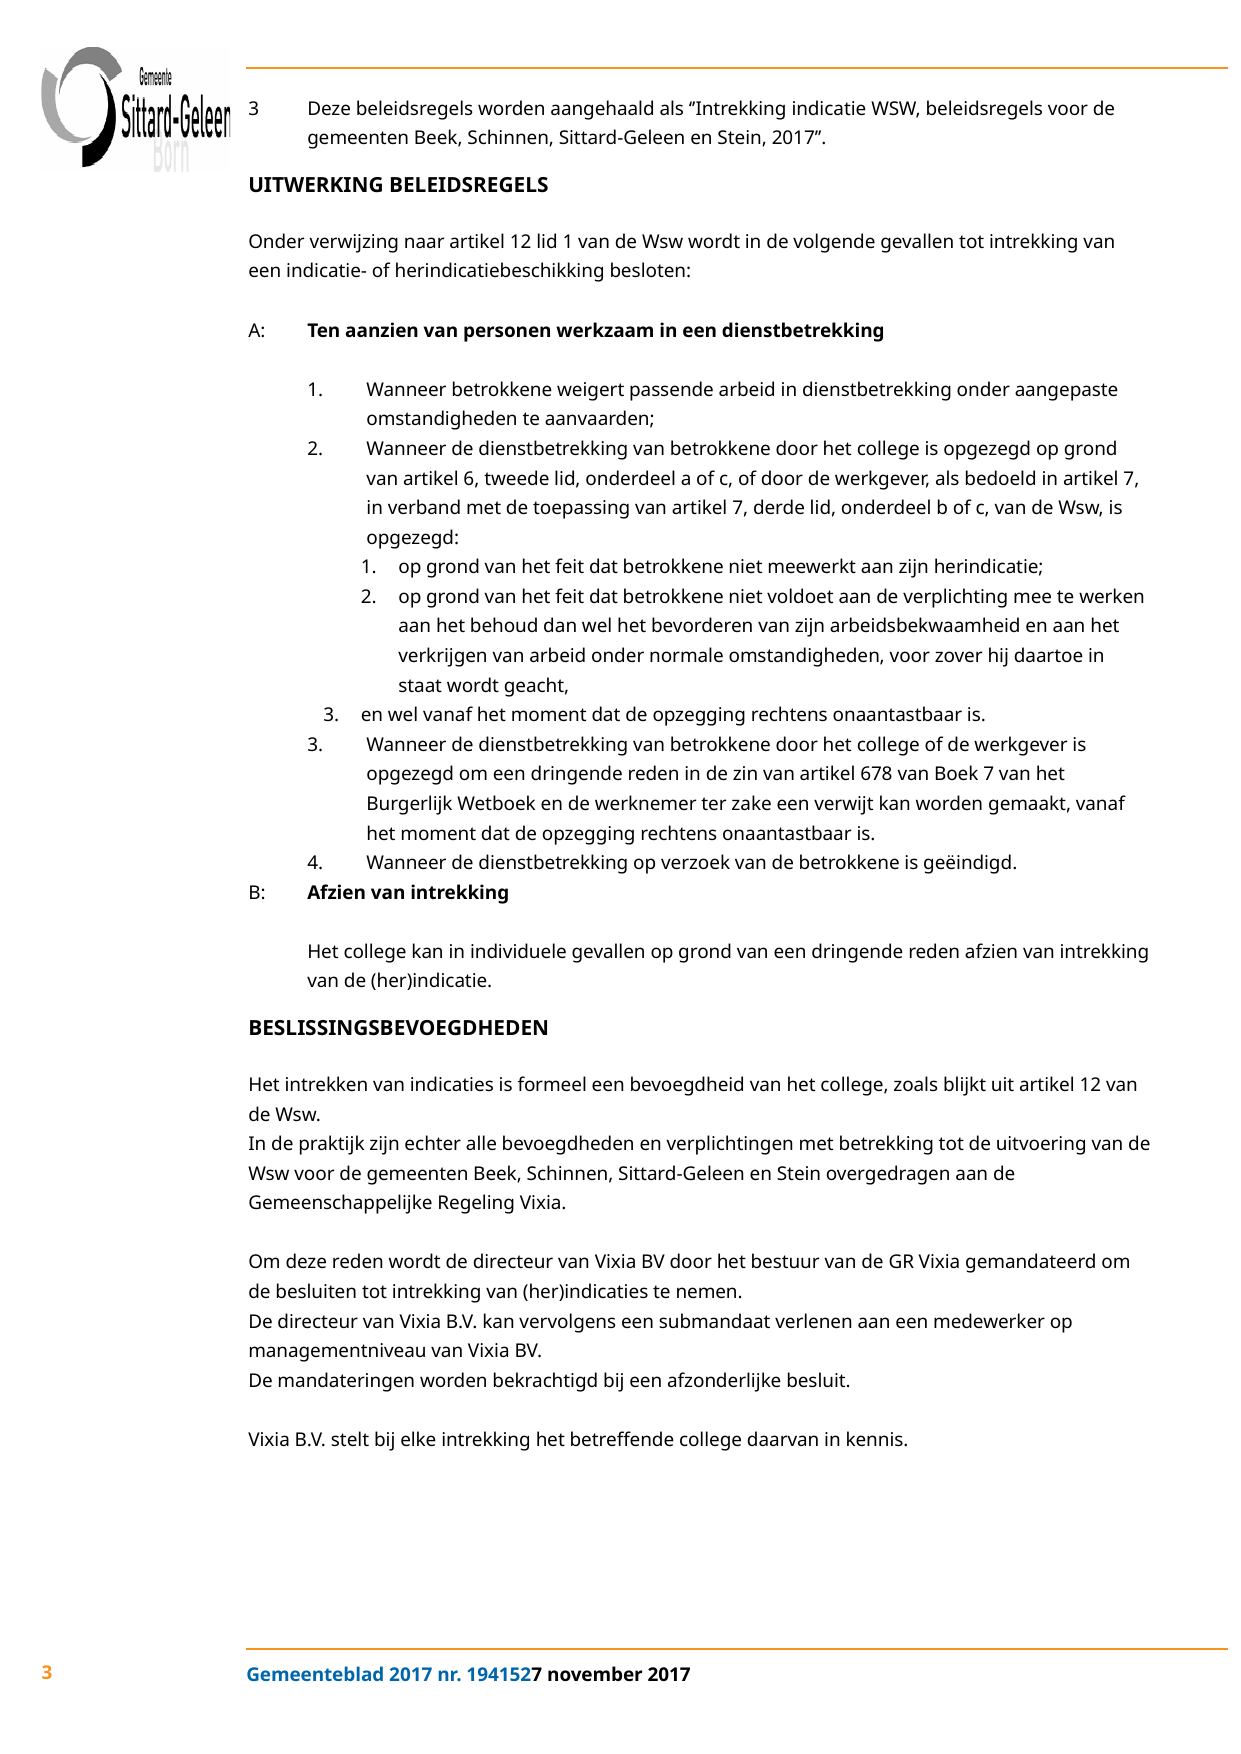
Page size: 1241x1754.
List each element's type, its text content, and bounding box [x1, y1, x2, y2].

text Om deze reden wordt de directeur van Vixia BV door het bestuur van de GR Vixia gemandateerd om de besluiten tot intrekking van (her)indicaties te nemen. [248, 1249, 1152, 1304]
list Het college kan in individuele gevallen op grond van een dringende reden afzien van intrekking van de (her)indicatie. [248, 938, 1152, 993]
text Het intrekken van indicaties is formeel een bevoegdheid van het college, zoals blijkt uit artikel 12 van de Wsw. [248, 1071, 1152, 1127]
list Wanneer de dienstbetrekking van betrokkene door het college of de werkgever is opgezegd om een dringende reden in de zin van artikel 678 van Boek 7 van het Burgerlijk Wetboek en de werknemer ter zake een verwijt kan worden gemaakt, vanaf het moment dat de opzegging rechtens onaantastbaar is. [307, 731, 1152, 845]
list Wanneer betrokkene weigert passende arbeid in dienstbetrekking onder aangepaste omstandigheden te aanvaarden; [307, 376, 1152, 431]
list en wel vanaf het moment dat de opzegging rechtens onaantastbaar is. [323, 701, 1152, 727]
list Wanneer de dienstbetrekking van betrokkene door het college is opgezegd op grond van artikel 6, tweede lid, onderdeel a of c, of door de werkgever, als bedoeld in artikel 7, in verband met de toepassing van artikel 7, derde lid, onderdeel b of c, van de Wsw, is opgezegd: [307, 435, 1152, 549]
text Vixia B.V. stelt bij elke intrekking het betreffende college daarvan in kennis. [248, 1426, 1152, 1452]
list Ten aanzien van personen werkzaam in een dienstbetrekking [248, 317, 1152, 342]
text UITWERKING BELEIDSREGELS [248, 170, 1152, 198]
text De mandateringen worden bekrachtigd bij een afzonderlijke besluit. [248, 1367, 1152, 1393]
text In de praktijk zijn echter alle bevoegdheden en verplichtingen met betrekking tot de uitvoering van de Wsw voor de gemeenten Beek, Schinnen, Sittard-Geleen en Stein overgedragen aan de Gemeenschappelijke Regeling Vixia. [248, 1130, 1152, 1215]
list op grond van het feit dat betrokkene niet meewerkt aan zijn herindicatie; [361, 553, 1152, 579]
text Onder verwijzing naar artikel 12 lid 1 van de Wsw wordt in de volgende gevallen tot intrekking van een indicatie- of herindicatiebeschikking besloten: [248, 228, 1152, 283]
picture [41, 47, 231, 172]
list Afzien van intrekking [248, 879, 1152, 904]
list Deze beleidsregels worden aangehaald als ‘’Intrekking indicatie WSW, beleidsregels voor de gemeenten Beek, Schinnen, Sittard-Geleen en Stein, 2017’’. [248, 95, 1152, 150]
text BESLISSINGSBEVOEGDHEDEN [248, 1013, 1152, 1042]
list op grond van het feit dat betrokkene niet voldoet aan de verplichting mee te werken aan het behoud dan wel het bevorderen van zijn arbeidsbekwaamheid en aan het verkrijgen van arbeid onder normale omstandigheden, voor zover hij daartoe in staat wordt geacht, [361, 583, 1152, 697]
text De directeur van Vixia B.V. kan vervolgens een submandaat verlenen aan een medewerker op managementniveau van Vixia BV. [248, 1308, 1152, 1363]
list Wanneer de dienstbetrekking op verzoek van de betrokkene is geëindigd. [307, 849, 1152, 875]
